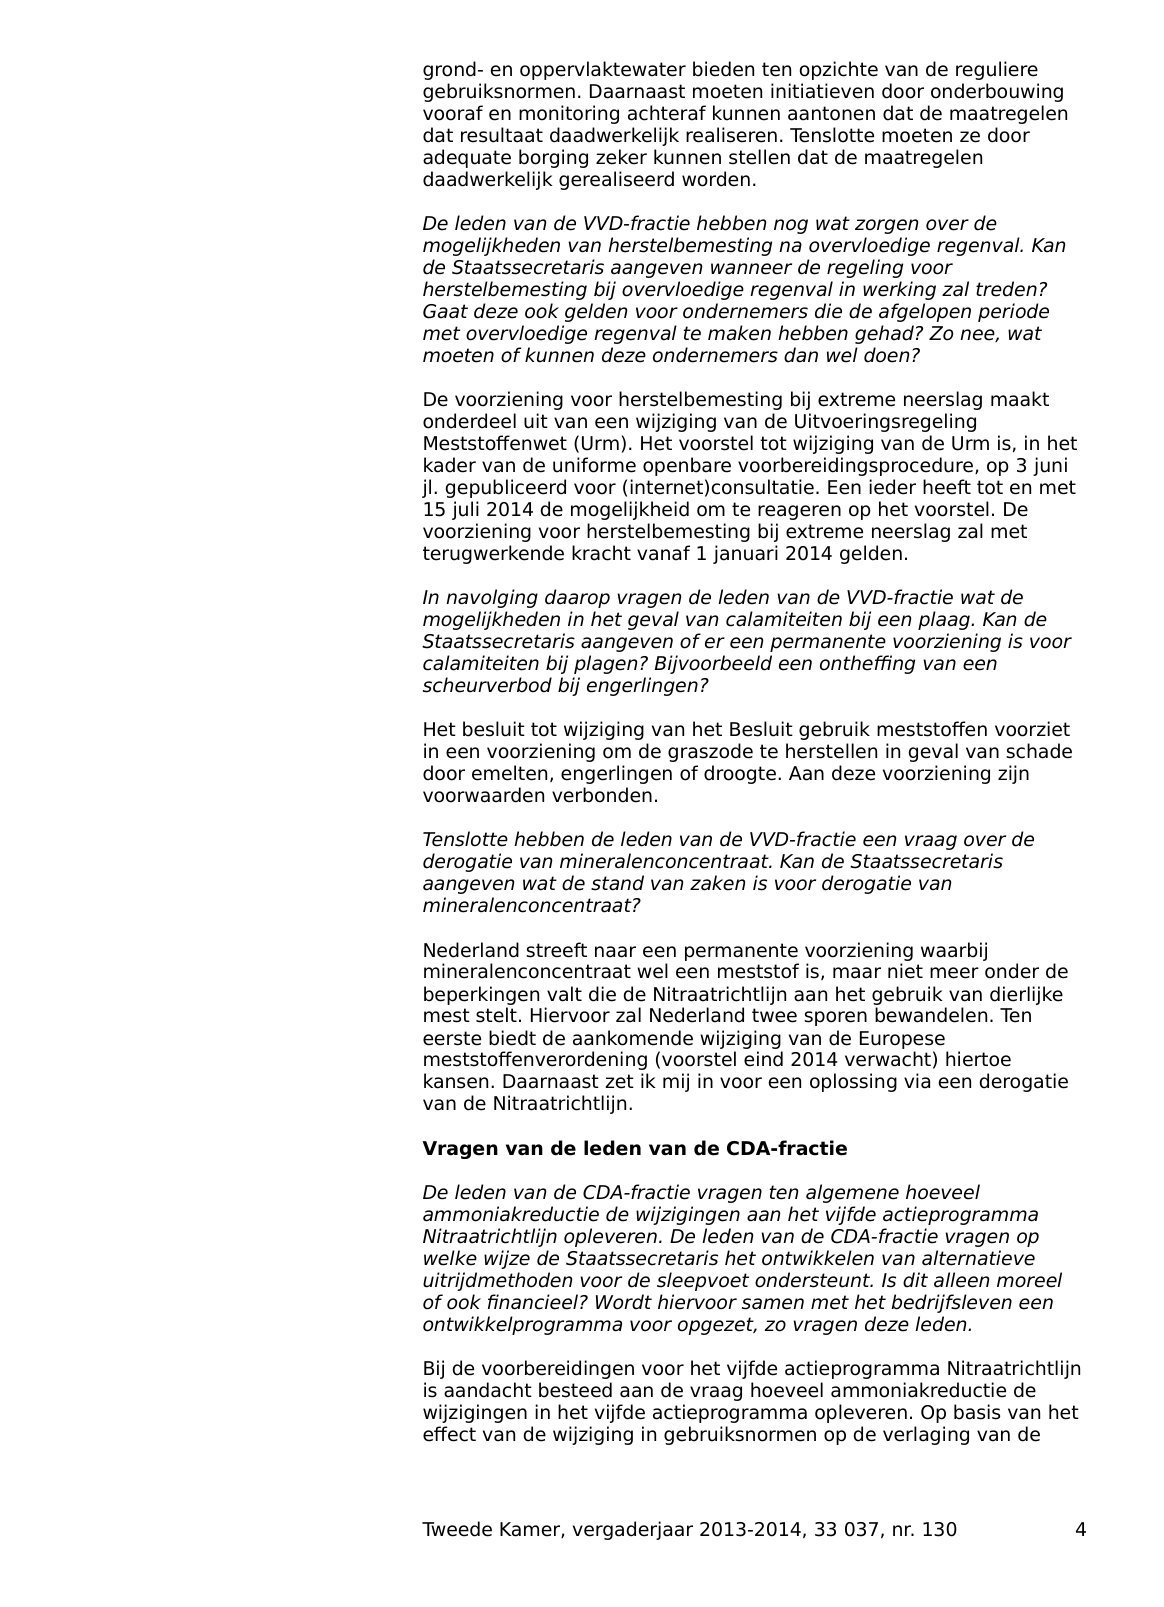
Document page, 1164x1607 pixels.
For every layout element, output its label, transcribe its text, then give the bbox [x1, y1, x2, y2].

text Het besluit tot wijziging van het Besluit gebruik meststoffen voorziet in een voorziening om de graszode te herstellen in geval van schade door emelten, engerlingen of droogte. Aan deze voorziening zijn voorwaarden verbonden. [422, 719, 1087, 807]
text De voorziening voor herstelbemesting bij extreme neerslag maakt onderdeel uit van een wijziging van de Uitvoeringsregeling Meststoffenwet (Urm). Het voorstel tot wijziging van de Urm is, in het kader van de uniforme openbare voorbereidingsprocedure, op 3 juni jl. gepubliceerd voor (internet)consultatie. Een ieder heeft tot en met 15 juli 2014 de mogelijkheid om te reageren op het voorstel. De voorziening voor herstelbemesting bij extreme neerslag zal met terugwerkende kracht vanaf 1 januari 2014 gelden. [422, 389, 1087, 565]
text Bij de voorbereidingen voor het vijfde actieprogramma Nitraatrichtlijn is aandacht besteed aan de vraag hoeveel ammoniakreductie de wijzigingen in het vijfde actieprogramma opleveren. Op basis van het effect van de wijziging in gebruiksnormen op de verlaging van de [422, 1358, 1087, 1446]
subtitle Vragen van de leden van de CDA-fractie [422, 1137, 1087, 1159]
text De leden van de VVD-fractie hebben nog wat zorgen over de mogelijkheden van herstelbemesting na overvloedige regenval. Kan de Staatssecretaris aangeven wanneer de regeling voor herstelbemesting bij overvloedige regenval in werking zal treden? Gaat deze ook gelden voor ondernemers die de afgelopen periode met overvloedige regenval te maken hebben gehad? Zo nee, wat moeten of kunnen deze ondernemers dan wel doen? [422, 213, 1087, 367]
text Tenslotte hebben de leden van de VVD-fractie een vraag over de derogatie van mineralenconcentraat. Kan de Staatssecretaris aangeven wat de stand van zaken is voor derogatie van mineralenconcentraat? [422, 829, 1087, 917]
text grond- en oppervlaktewater bieden ten opzichte van de reguliere gebruiksnormen. Daarnaast moeten initiatieven door onderbouwing vooraf en monitoring achteraf kunnen aantonen dat de maatregelen dat resultaat daadwerkelijk realiseren. Tenslotte moeten ze door adequate borging zeker kunnen stellen dat de maatregelen daadwerkelijk gerealiseerd worden. [422, 59, 1087, 191]
text Nederland streeft naar een permanente voorziening waarbij mineralenconcentraat wel een meststof is, maar niet meer onder de beperkingen valt die de Nitraatrichtlijn aan het gebruik van dierlijke mest stelt. Hiervoor zal Nederland twee sporen bewandelen. Ten eerste biedt de aankomende wijziging van de Europese meststoffenverordening (voorstel eind 2014 verwacht) hiertoe kansen. Daarnaast zet ik mij in voor een oplossing via een derogatie van de Nitraatrichtlijn. [422, 939, 1087, 1115]
text In navolging daarop vragen de leden van de VVD-fractie wat de mogelijkheden in het geval van calamiteiten bij een plaag. Kan de Staatssecretaris aangeven of er een permanente voorziening is voor calamiteiten bij plagen? Bijvoorbeeld een ontheffing van een scheurverbod bij engerlingen? [422, 587, 1087, 697]
text De leden van de CDA-fractie vragen ten algemene hoeveel ammoniakreductie de wijzigingen aan het vijfde actieprogramma Nitraatrichtlijn opleveren. De leden van de CDA-fractie vragen op welke wijze de Staatssecretaris het ontwikkelen van alternatieve uitrijdmethoden voor de sleepvoet ondersteunt. Is dit alleen moreel of ook financieel? Wordt hiervoor samen met het bedrijfsleven een ontwikkelprogramma voor opgezet, zo vragen deze leden. [422, 1182, 1087, 1336]
